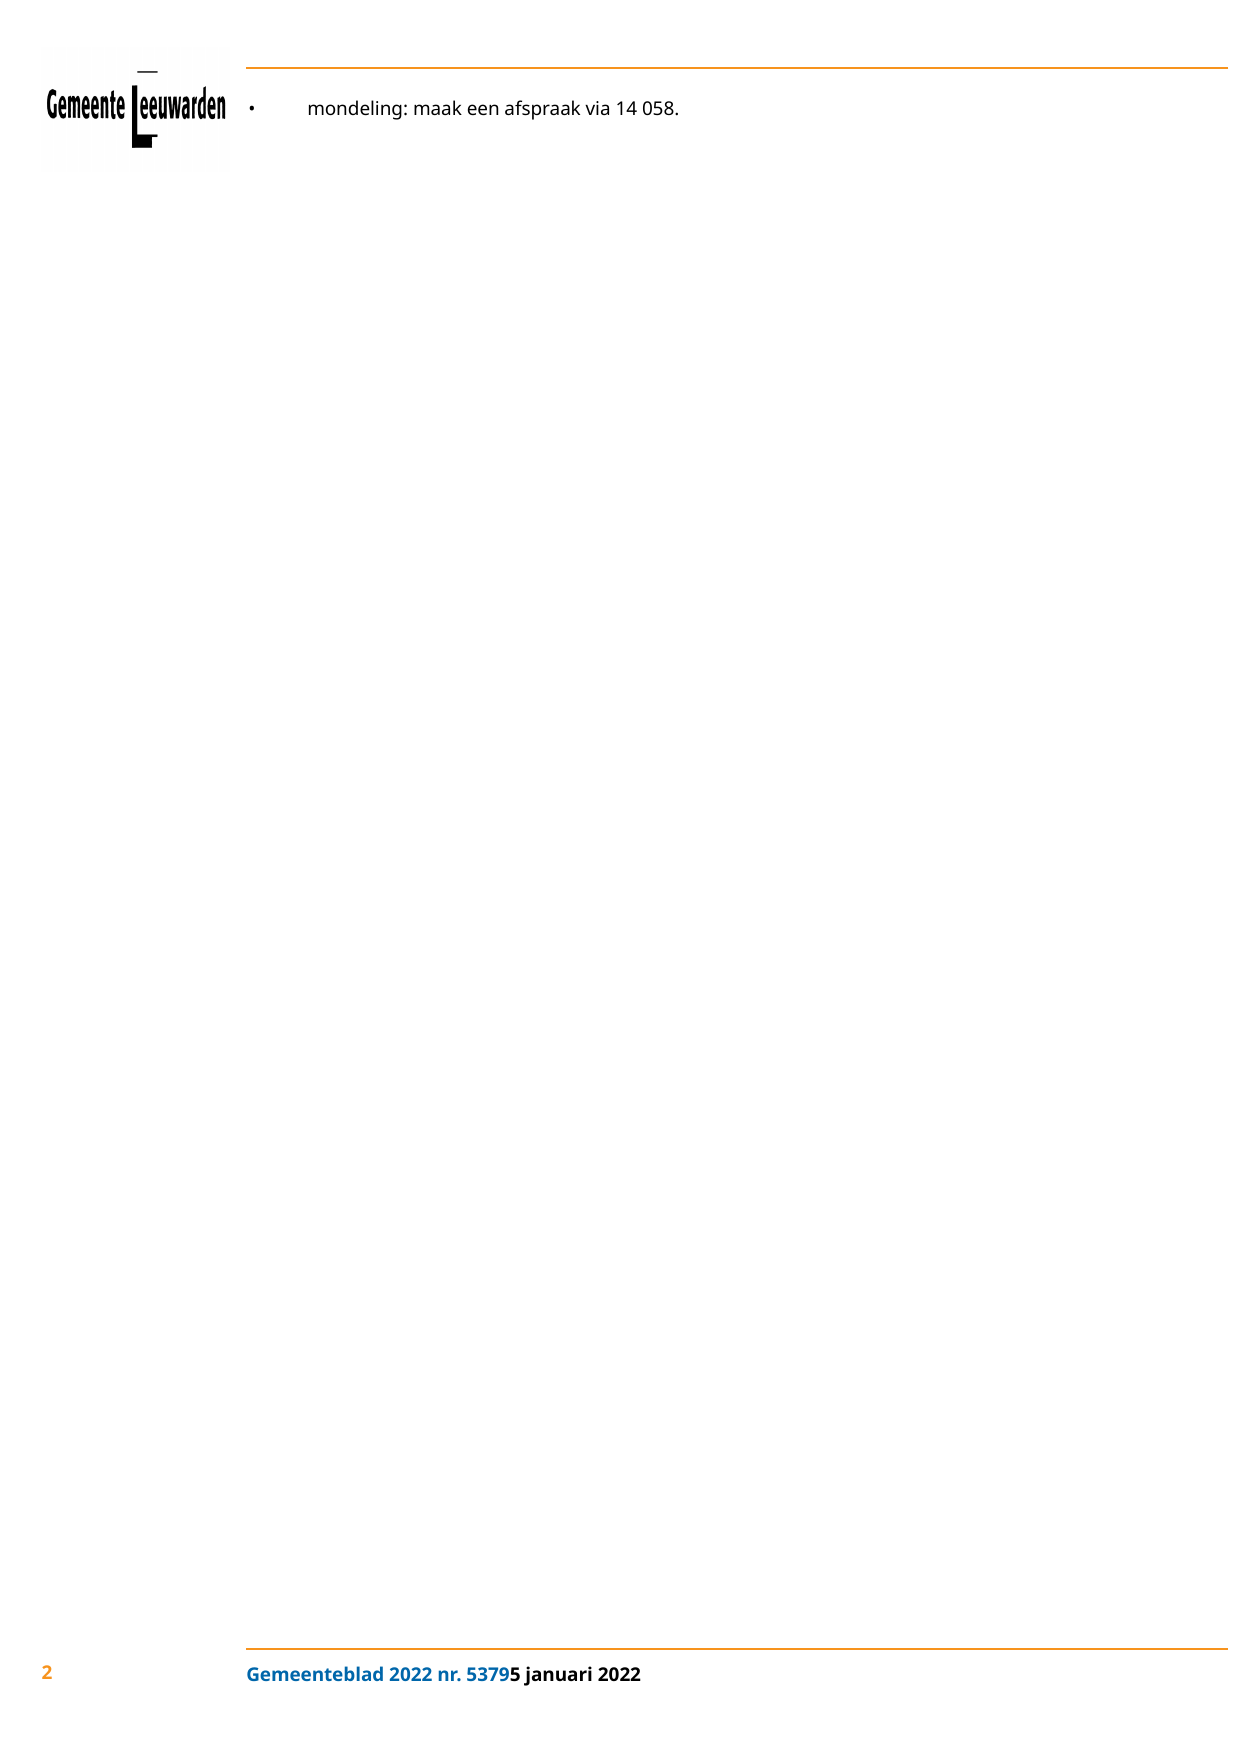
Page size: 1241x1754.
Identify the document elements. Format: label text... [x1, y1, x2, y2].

list mondeling: maak een afspraak via 14 058. [248, 95, 1152, 121]
picture [41, 47, 231, 172]
